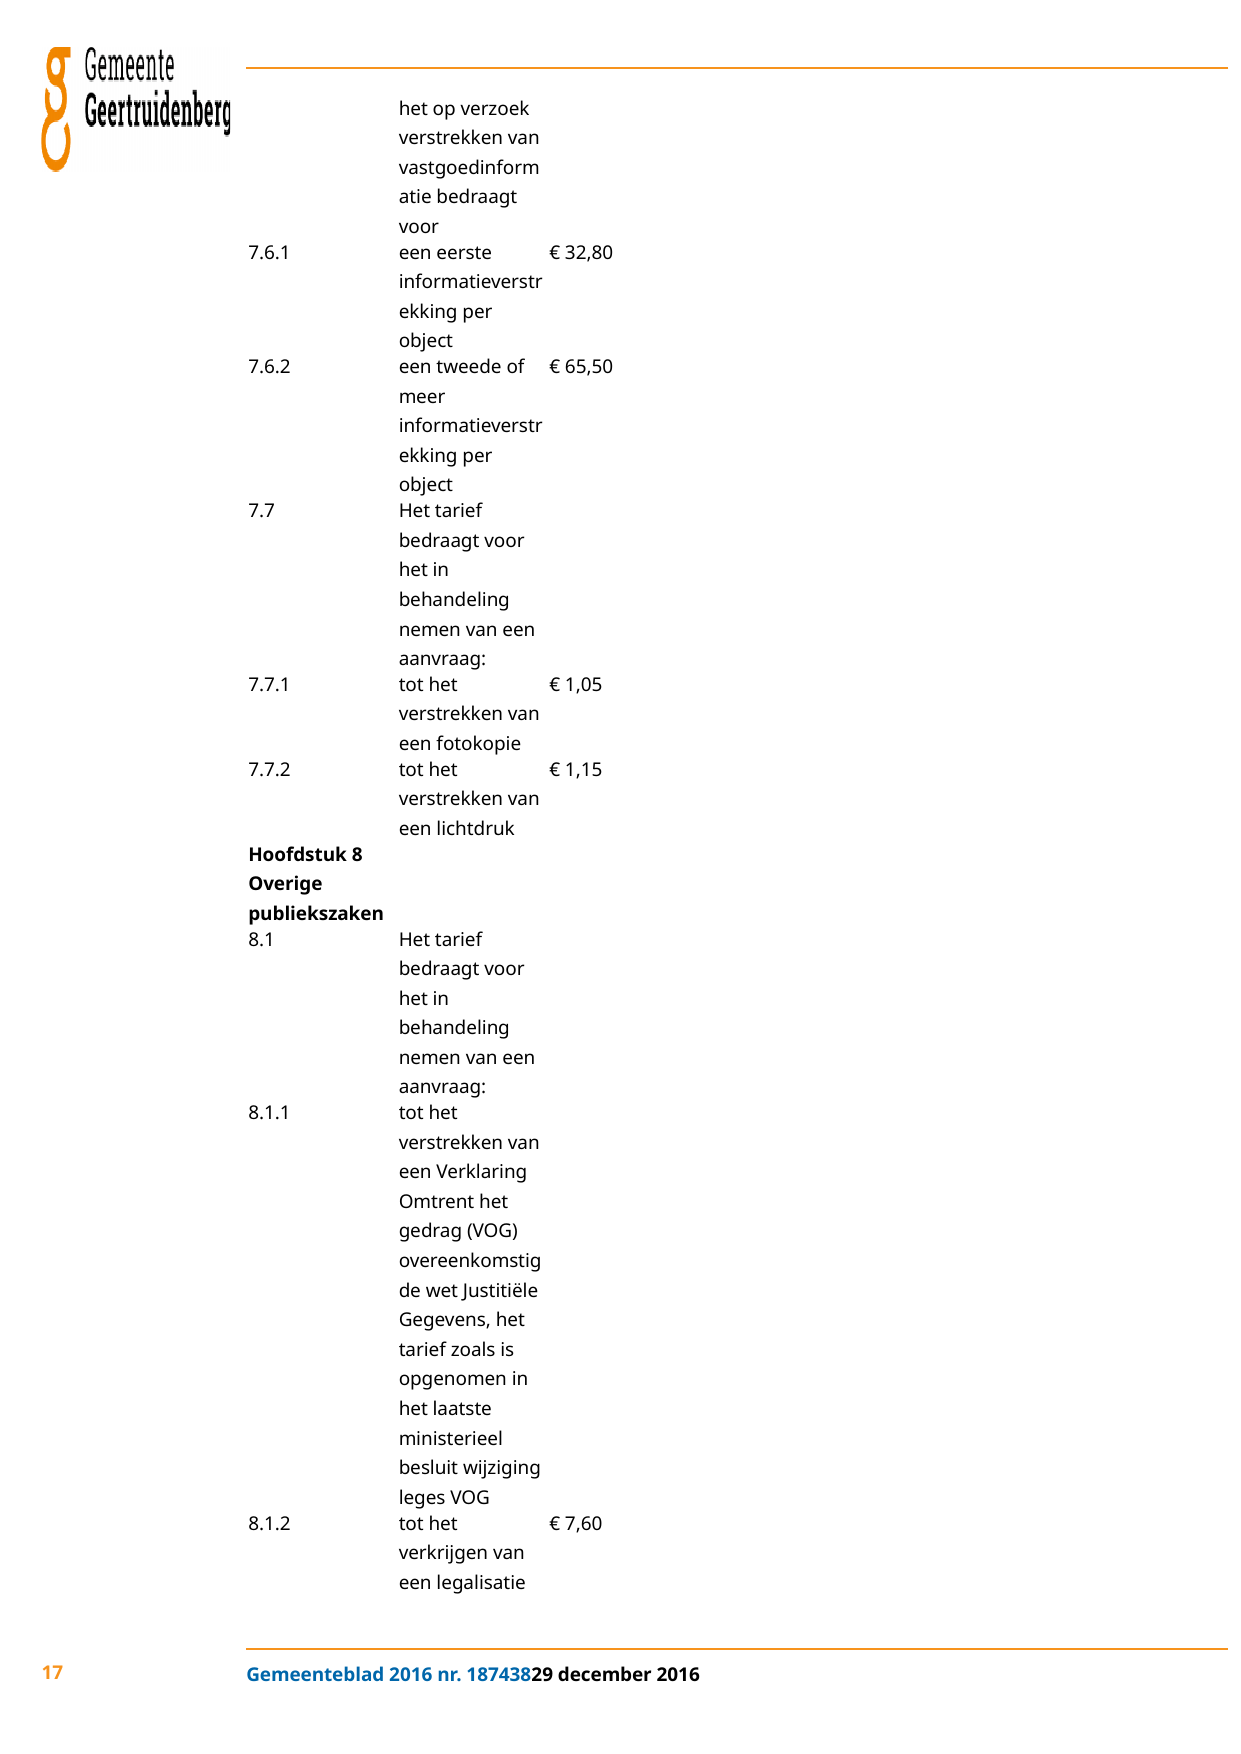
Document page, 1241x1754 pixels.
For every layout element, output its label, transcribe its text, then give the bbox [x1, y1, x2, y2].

table_cell [549, 498, 700, 671]
table_cell [248, 95, 398, 239]
table_cell € 32,80 [549, 239, 700, 353]
table_cell € 65,50 [549, 353, 700, 497]
table_cell [549, 926, 700, 1099]
table_cell een tweede of meer informatieverstrekking per object [399, 353, 549, 497]
table_cell tot het verstrekken van een lichtdruk [399, 756, 549, 841]
table_cell een eerste informatieverstrekking per object [399, 239, 549, 353]
table_cell tot het verkrijgen van een legalisatie [399, 1510, 549, 1594]
table_cell Hoofdstuk 8 Overige publiekszaken [248, 841, 398, 926]
table_cell 7.6.1 [248, 239, 398, 353]
table_cell 8.1 [248, 926, 398, 1099]
table_cell 7.7 [248, 498, 398, 671]
table_cell 7.7.1 [248, 671, 398, 756]
table_cell € 7,60 [549, 1510, 700, 1594]
table_cell € 1,05 [549, 671, 700, 756]
table_cell 7.6.2 [248, 353, 398, 497]
picture [41, 47, 231, 172]
table_cell tot het verstrekken van een Verklaring Omtrent het gedrag (VOG) overeenkomstig de wet Justitiële Gegevens, het tarief zoals is opgenomen in het laatste ministerieel besluit wijziging leges VOG [399, 1099, 549, 1510]
table_cell € 1,15 [549, 756, 700, 841]
table_cell Het tarief bedraagt voor het in behandeling nemen van een aanvraag: [399, 926, 549, 1099]
table_cell tot het verstrekken van een fotokopie [399, 671, 549, 756]
table_cell 8.1.1 [248, 1099, 398, 1510]
table_cell 8.1.2 [248, 1510, 398, 1594]
table_cell [549, 1099, 700, 1510]
table_cell het op verzoek verstrekken van vastgoedinformatie bedraagt voor [399, 95, 549, 239]
table_cell [549, 95, 700, 239]
table_cell Het tarief bedraagt voor het in behandeling nemen van een aanvraag: [399, 498, 549, 671]
table_cell 7.7.2 [248, 756, 398, 841]
